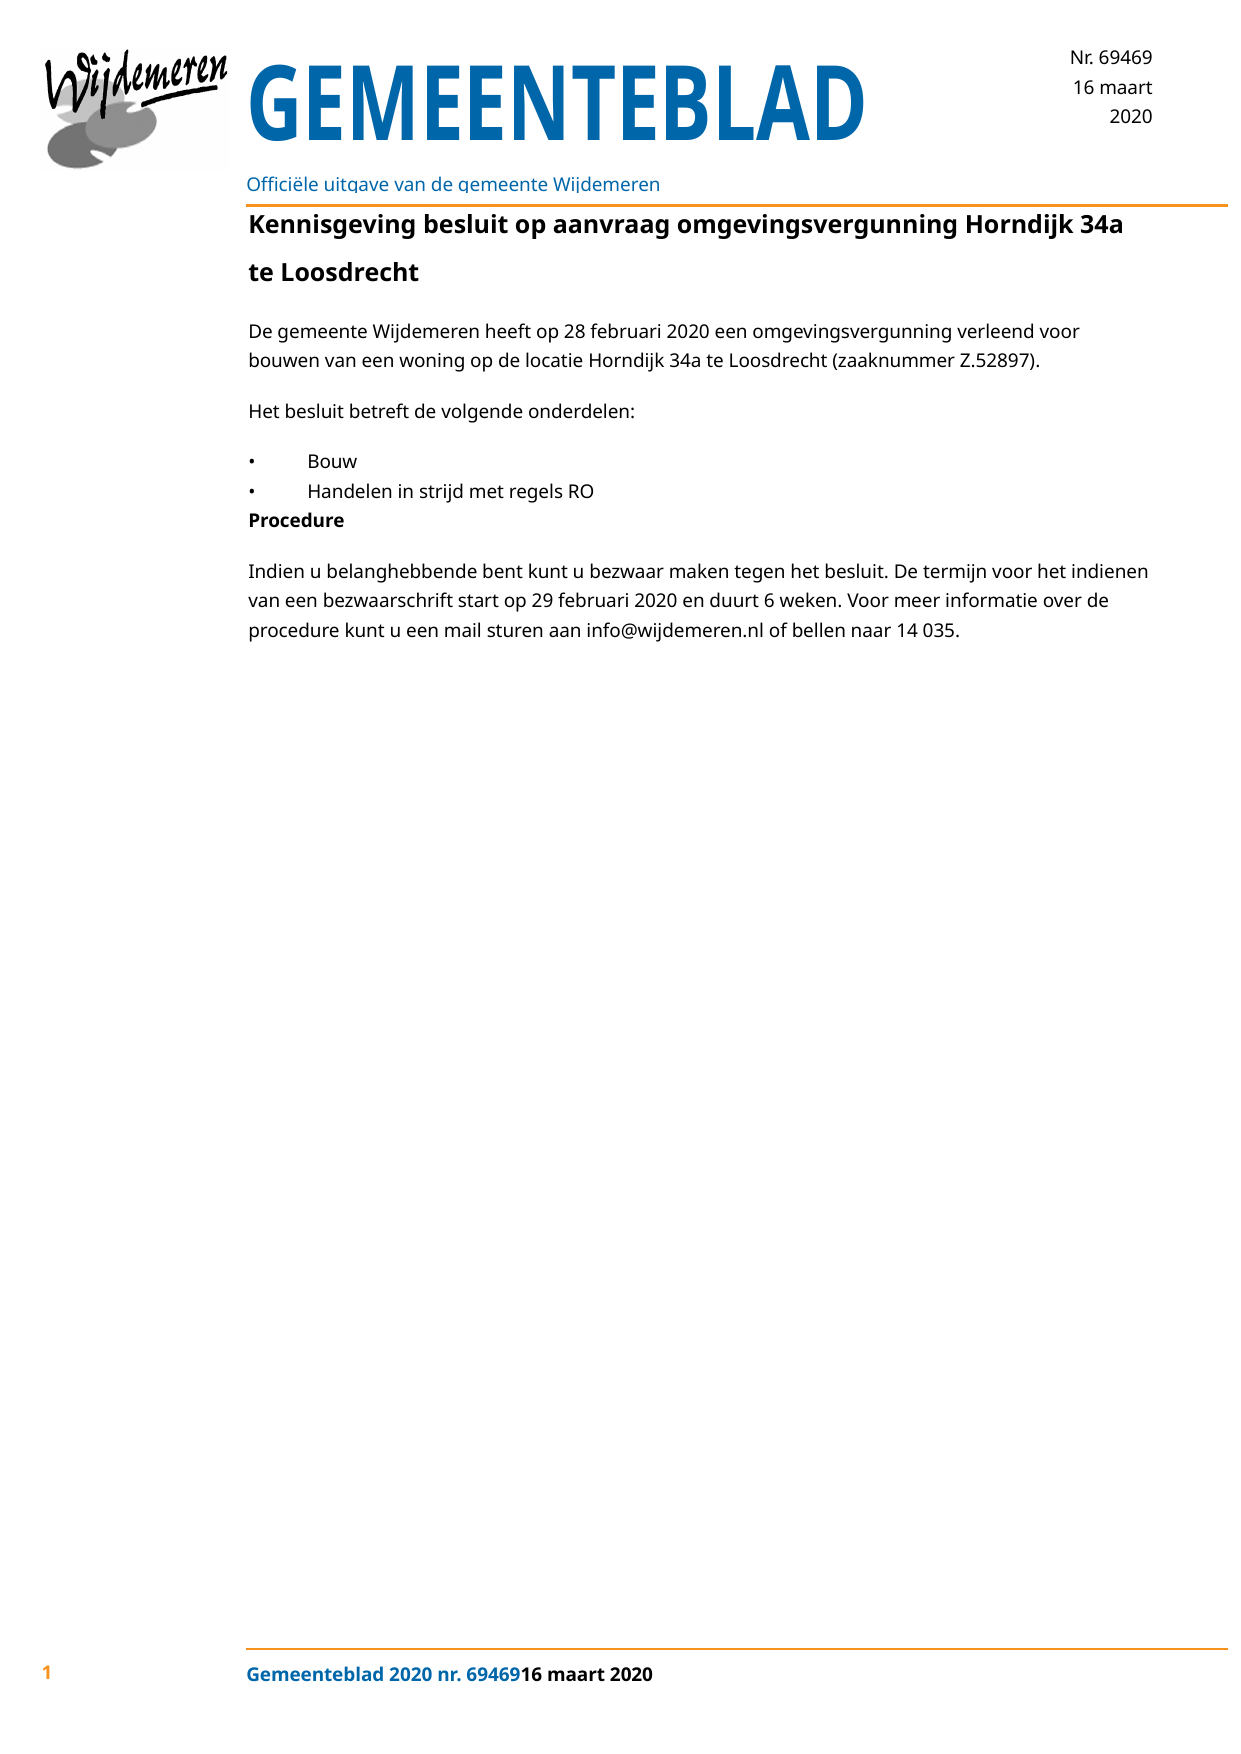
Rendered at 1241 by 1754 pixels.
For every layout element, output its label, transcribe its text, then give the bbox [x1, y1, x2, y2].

text Indien u belanghebbende bent kunt u bezwaar maken tegen het besluit. De termijn voor het indienen van een bezwaarschrift start op 29 februari 2020 en duurt 6 weken. Voor meer informatie over de procedure kunt u een mail sturen aan info@wijdemeren.nl of bellen naar 14 035. [248, 558, 1152, 643]
text Kennisgeving besluit op aanvraag omgevingsvergunning Horndijk 34a te Loosdrecht [248, 207, 1152, 288]
text De gemeente Wijdemeren heeft op 28 februari 2020 een omgevingsvergunning verleend voor bouwen van een woning op de locatie Horndijk 34a te Loosdrecht (zaaknummer Z.52897). [248, 318, 1152, 373]
list Handelen in strijd met regels RO [248, 478, 1152, 504]
picture [41, 47, 231, 172]
text Het besluit betreft de volgende onderdelen: [248, 398, 1152, 424]
text Procedure [248, 507, 1152, 533]
list Bouw [248, 448, 1152, 474]
